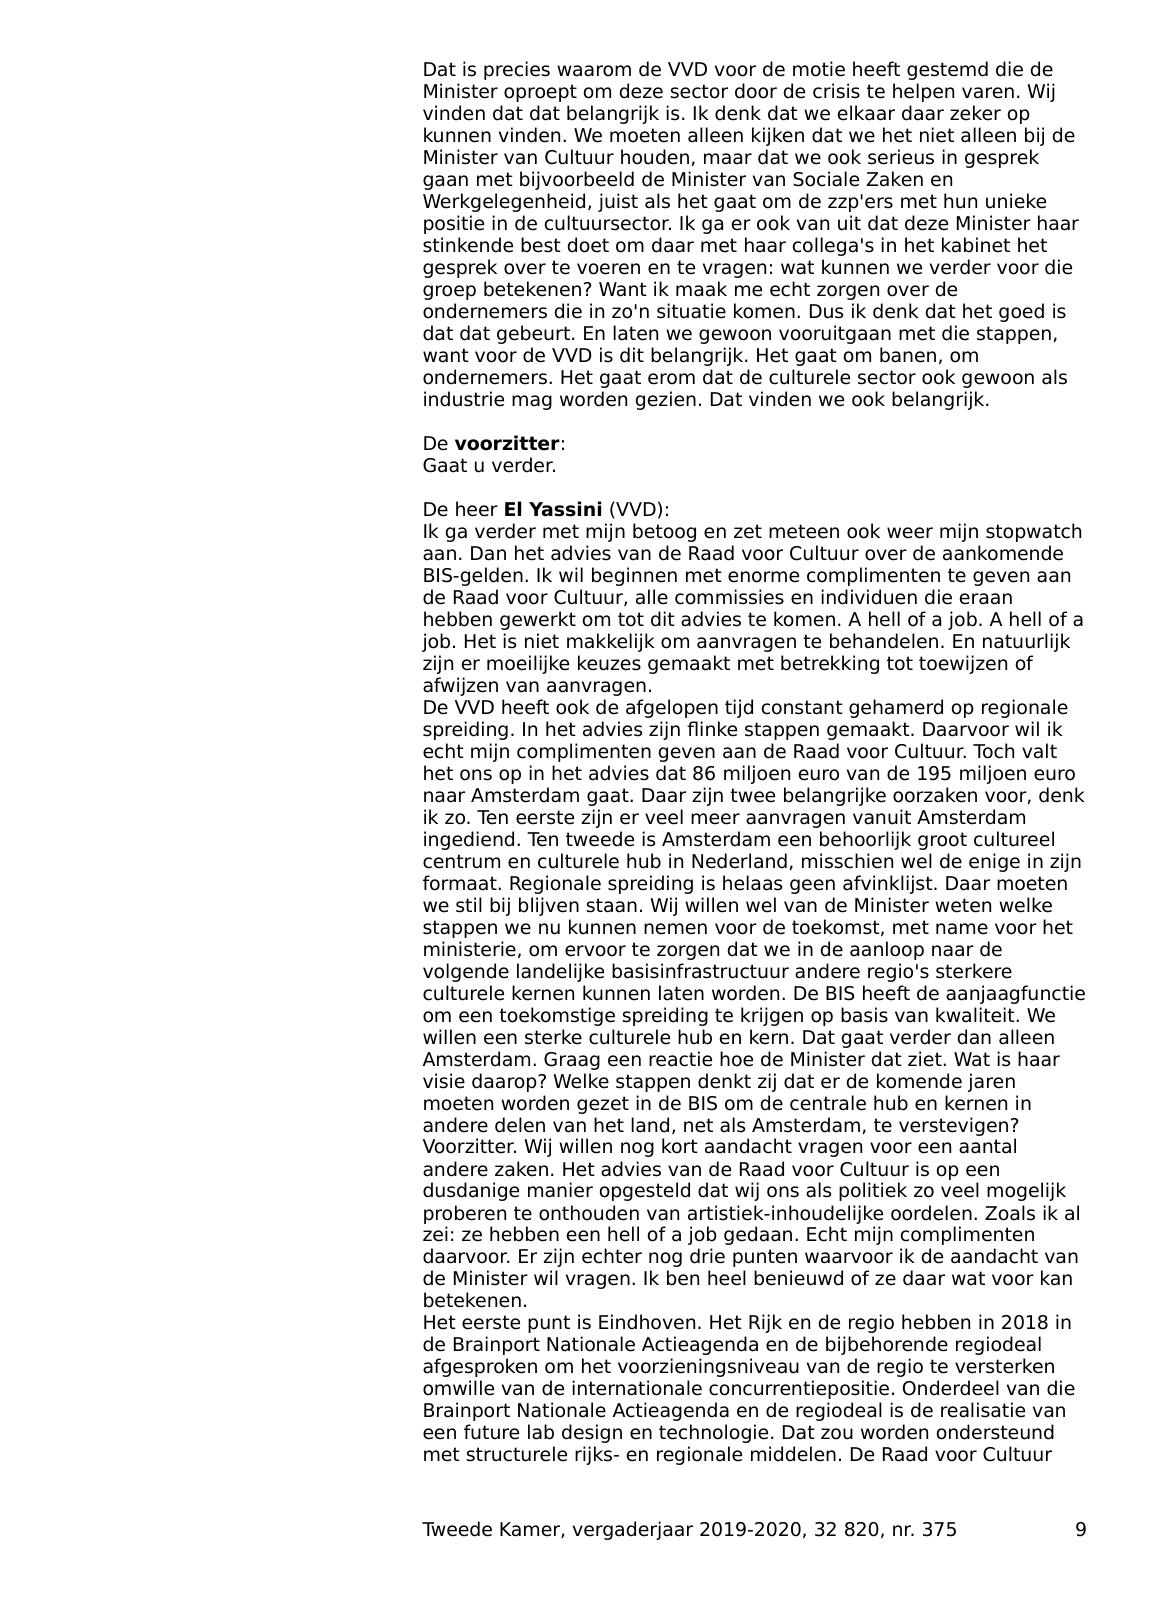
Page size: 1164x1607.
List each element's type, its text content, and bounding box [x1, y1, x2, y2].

text Ik ga verder met mijn betoog en zet meteen ook weer mijn stopwatch aan. Dan het advies van de Raad voor Cultuur over de aankomende BIS-gelden. Ik wil beginnen met enorme complimenten te geven aan de Raad voor Cultuur, alle commissies en individuen die eraan hebben gewerkt om tot dit advies te komen. A hell of a job. A hell of a job. Het is niet makkelijk om aanvragen te behandelen. En natuurlijk zijn er moeilijke keuzes gemaakt met betrekking tot toewijzen of afwijzen van aanvragen. [422, 521, 1087, 697]
text De voorzitter: [422, 433, 1087, 455]
text Gaat u verder. [422, 455, 1087, 477]
text De VVD heeft ook de afgelopen tijd constant gehamerd op regionale spreiding. In het advies zijn flinke stappen gemaakt. Daarvoor wil ik echt mijn complimenten geven aan de Raad voor Cultuur. Toch valt het ons op in het advies dat 86 miljoen euro van de 195 miljoen euro naar Amsterdam gaat. Daar zijn twee belangrijke oorzaken voor, denk ik zo. Ten eerste zijn er veel meer aanvragen vanuit Amsterdam ingediend. Ten tweede is Amsterdam een behoorlijk groot cultureel centrum en culturele hub in Nederland, misschien wel de enige in zijn formaat. Regionale spreiding is helaas geen afvinklijst. Daar moeten we stil bij blijven staan. Wij willen wel van de Minister weten welke stappen we nu kunnen nemen voor de toekomst, met name voor het ministerie, om ervoor te zorgen dat we in de aanloop naar de volgende landelijke basisinfrastructuur andere regio's sterkere culturele kernen kunnen laten worden. De BIS heeft de aanjaagfunctie om een toekomstige spreiding te krijgen op basis van kwaliteit. We willen een sterke culturele hub en kern. Dat gaat verder dan alleen Amsterdam. Graag een reactie hoe de Minister dat ziet. Wat is haar visie daarop? Welke stappen denkt zij dat er de komende jaren moeten worden gezet in de BIS om de centrale hub en kernen in andere delen van het land, net als Amsterdam, te verstevigen? [422, 697, 1087, 1136]
text Dat is precies waarom de VVD voor de motie heeft gestemd die de Minister oproept om deze sector door de crisis te helpen varen. Wij vinden dat dat belangrijk is. Ik denk dat we elkaar daar zeker op kunnen vinden. We moeten alleen kijken dat we het niet alleen bij de Minister van Cultuur houden, maar dat we ook serieus in gesprek gaan met bijvoorbeeld de Minister van Sociale Zaken en Werkgelegenheid, juist als het gaat om de zzp'ers met hun unieke positie in de cultuursector. Ik ga er ook van uit dat deze Minister haar stinkende best doet om daar met haar collega's in het kabinet het gesprek over te voeren en te vragen: wat kunnen we verder voor die groep betekenen? Want ik maak me echt zorgen over de ondernemers die in zo'n situatie komen. Dus ik denk dat het goed is dat dat gebeurt. En laten we gewoon vooruitgaan met die stappen, want voor de VVD is dit belangrijk. Het gaat om banen, om ondernemers. Het gaat erom dat de culturele sector ook gewoon als industrie mag worden gezien. Dat vinden we ook belangrijk. [422, 59, 1087, 411]
text De heer El Yassini (VVD): [422, 499, 1087, 521]
text Het eerste punt is Eindhoven. Het Rijk en de regio hebben in 2018 in de Brainport Nationale Actieagenda en de bijbehorende regiodeal afgesproken om het voorzieningsniveau van de regio te versterken omwille van de internationale concurrentiepositie. Onderdeel van die Brainport Nationale Actieagenda en de regiodeal is de realisatie van een future lab design en technologie. Dat zou worden ondersteund met structurele rijks- en regionale middelen. De Raad voor Cultuur [422, 1312, 1087, 1466]
text Voorzitter. Wij willen nog kort aandacht vragen voor een aantal andere zaken. Het advies van de Raad voor Cultuur is op een dusdanige manier opgesteld dat wij ons als politiek zo veel mogelijk proberen te onthouden van artistiek-inhoudelijke oordelen. Zoals ik al zei: ze hebben een hell of a job gedaan. Echt mijn complimenten daarvoor. Er zijn echter nog drie punten waarvoor ik de aandacht van de Minister wil vragen. Ik ben heel benieuwd of ze daar wat voor kan betekenen. [422, 1136, 1087, 1312]
